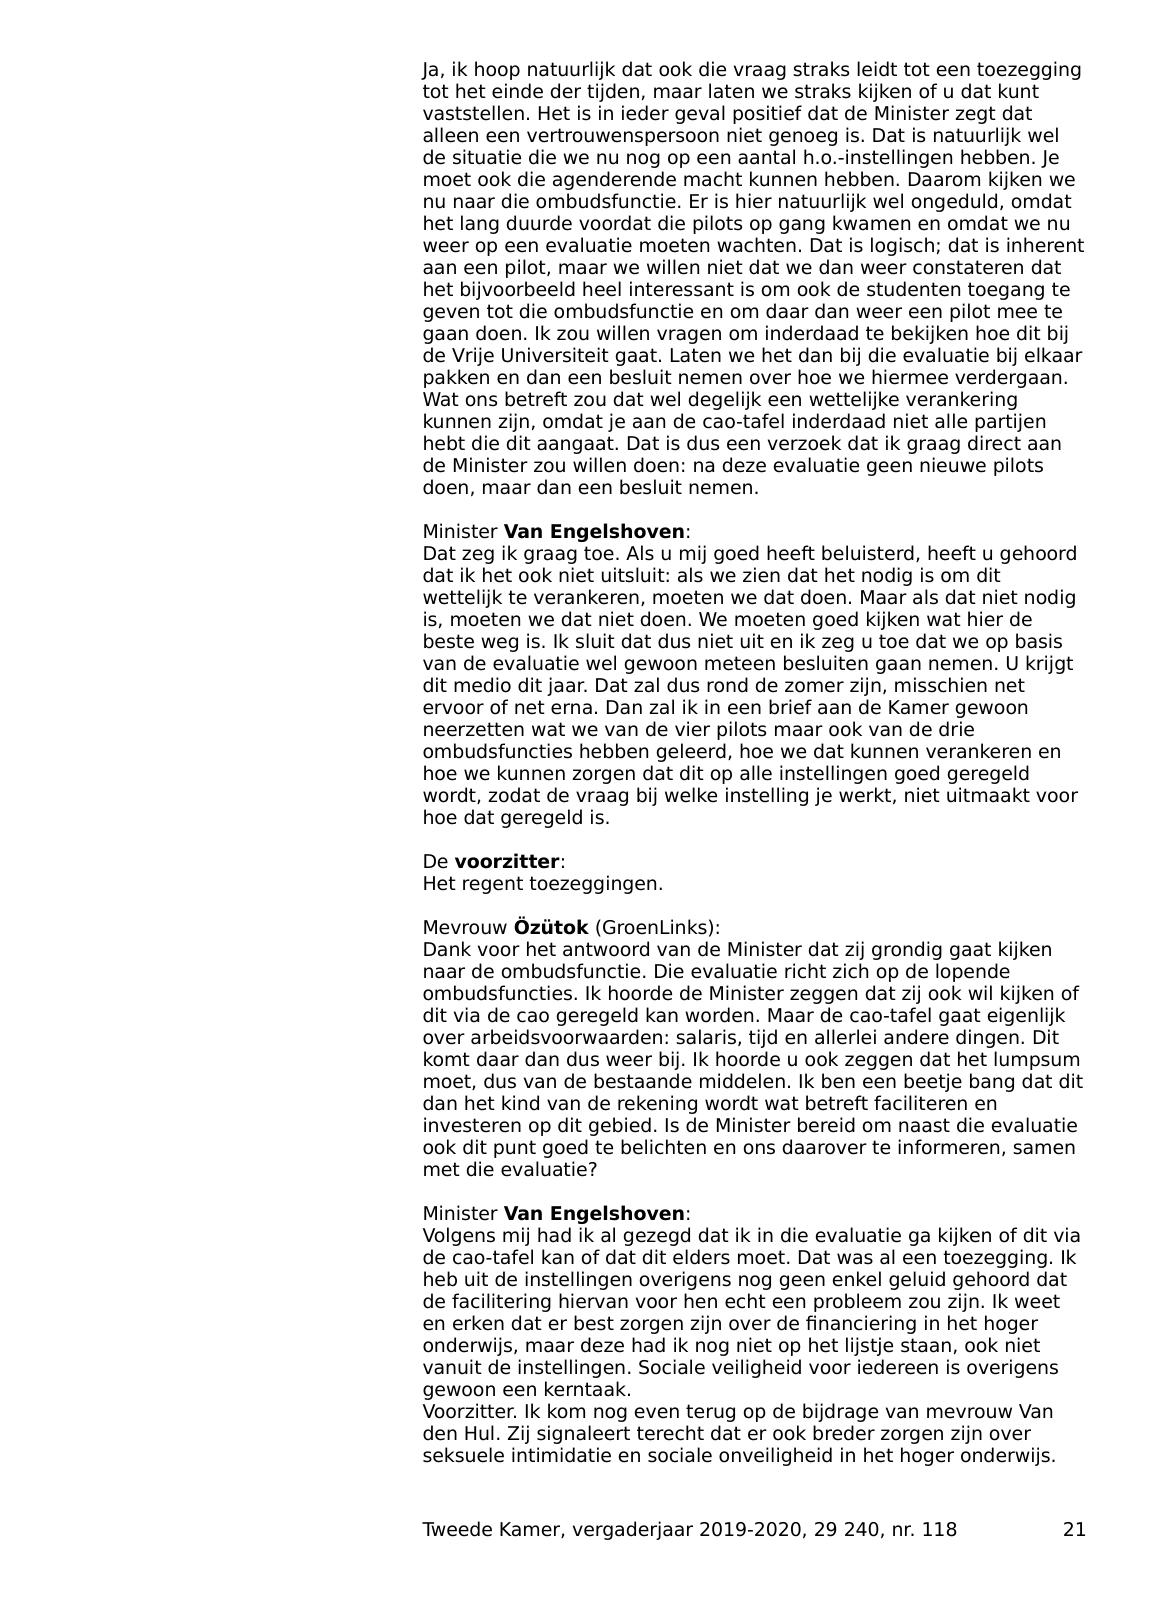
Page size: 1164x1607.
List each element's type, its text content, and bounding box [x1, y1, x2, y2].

text Het regent toezeggingen. [422, 873, 1087, 895]
text Ja, ik hoop natuurlijk dat ook die vraag straks leidt tot een toezegging tot het einde der tijden, maar laten we straks kijken of u dat kunt vaststellen. Het is in ieder geval positief dat de Minister zegt dat alleen een vertrouwenspersoon niet genoeg is. Dat is natuurlijk wel de situatie die we nu nog op een aantal h.o.-instellingen hebben. Je moet ook die agenderende macht kunnen hebben. Daarom kijken we nu naar die ombudsfunctie. Er is hier natuurlijk wel ongeduld, omdat het lang duurde voordat die pilots op gang kwamen en omdat we nu weer op een evaluatie moeten wachten. Dat is logisch; dat is inherent aan een pilot, maar we willen niet dat we dan weer constateren dat het bijvoorbeeld heel interessant is om ook de studenten toegang te geven tot die ombudsfunctie en om daar dan weer een pilot mee te gaan doen. Ik zou willen vragen om inderdaad te bekijken hoe dit bij de Vrije Universiteit gaat. Laten we het dan bij die evaluatie bij elkaar pakken en dan een besluit nemen over hoe we hiermee verdergaan. Wat ons betreft zou dat wel degelijk een wettelijke verankering kunnen zijn, omdat je aan de cao-tafel inderdaad niet alle partijen hebt die dit aangaat. Dat is dus een verzoek dat ik graag direct aan de Minister zou willen doen: na deze evaluatie geen nieuwe pilots doen, maar dan een besluit nemen. [422, 59, 1087, 499]
text De voorzitter: [422, 851, 1087, 873]
text Mevrouw Özütok (GroenLinks): [422, 917, 1087, 939]
text Minister Van Engelshoven: [422, 1203, 1087, 1225]
text Dat zeg ik graag toe. Als u mij goed heeft beluisterd, heeft u gehoord dat ik het ook niet uitsluit: als we zien dat het nodig is om dit wettelijk te verankeren, moeten we dat doen. Maar als dat niet nodig is, moeten we dat niet doen. We moeten goed kijken wat hier de beste weg is. Ik sluit dat dus niet uit en ik zeg u toe dat we op basis van de evaluatie wel gewoon meteen besluiten gaan nemen. U krijgt dit medio dit jaar. Dat zal dus rond de zomer zijn, misschien net ervoor of net erna. Dan zal ik in een brief aan de Kamer gewoon neerzetten wat we van de vier pilots maar ook van de drie ombudsfuncties hebben geleerd, hoe we dat kunnen verankeren en hoe we kunnen zorgen dat dit op alle instellingen goed geregeld wordt, zodat de vraag bij welke instelling je werkt, niet uitmaakt voor hoe dat geregeld is. [422, 543, 1087, 828]
text Dank voor het antwoord van de Minister dat zij grondig gaat kijken naar de ombudsfunctie. Die evaluatie richt zich op de lopende ombudsfuncties. Ik hoorde de Minister zeggen dat zij ook wil kijken of dit via de cao geregeld kan worden. Maar de cao-tafel gaat eigenlijk over arbeidsvoorwaarden: salaris, tijd en allerlei andere dingen. Dit komt daar dan dus weer bij. Ik hoorde u ook zeggen dat het lumpsum moet, dus van de bestaande middelen. Ik ben een beetje bang dat dit dan het kind van de rekening wordt wat betreft faciliteren en investeren op dit gebied. Is de Minister bereid om naast die evaluatie ook dit punt goed te belichten en ons daarover te informeren, samen met die evaluatie? [422, 939, 1087, 1181]
text Voorzitter. Ik kom nog even terug op de bijdrage van mevrouw Van den Hul. Zij signaleert terecht dat er ook breder zorgen zijn over seksuele intimidatie en sociale onveiligheid in het hoger onderwijs. [422, 1401, 1087, 1467]
text Volgens mij had ik al gezegd dat ik in die evaluatie ga kijken of dit via de cao-tafel kan of dat dit elders moet. Dat was al een toezegging. Ik heb uit de instellingen overigens nog geen enkel geluid gehoord dat de facilitering hiervan voor hen echt een probleem zou zijn. Ik weet en erken dat er best zorgen zijn over de financiering in het hoger onderwijs, maar deze had ik nog niet op het lijstje staan, ook niet vanuit de instellingen. Sociale veiligheid voor iedereen is overigens gewoon een kerntaak. [422, 1225, 1087, 1401]
text Minister Van Engelshoven: [422, 521, 1087, 543]
